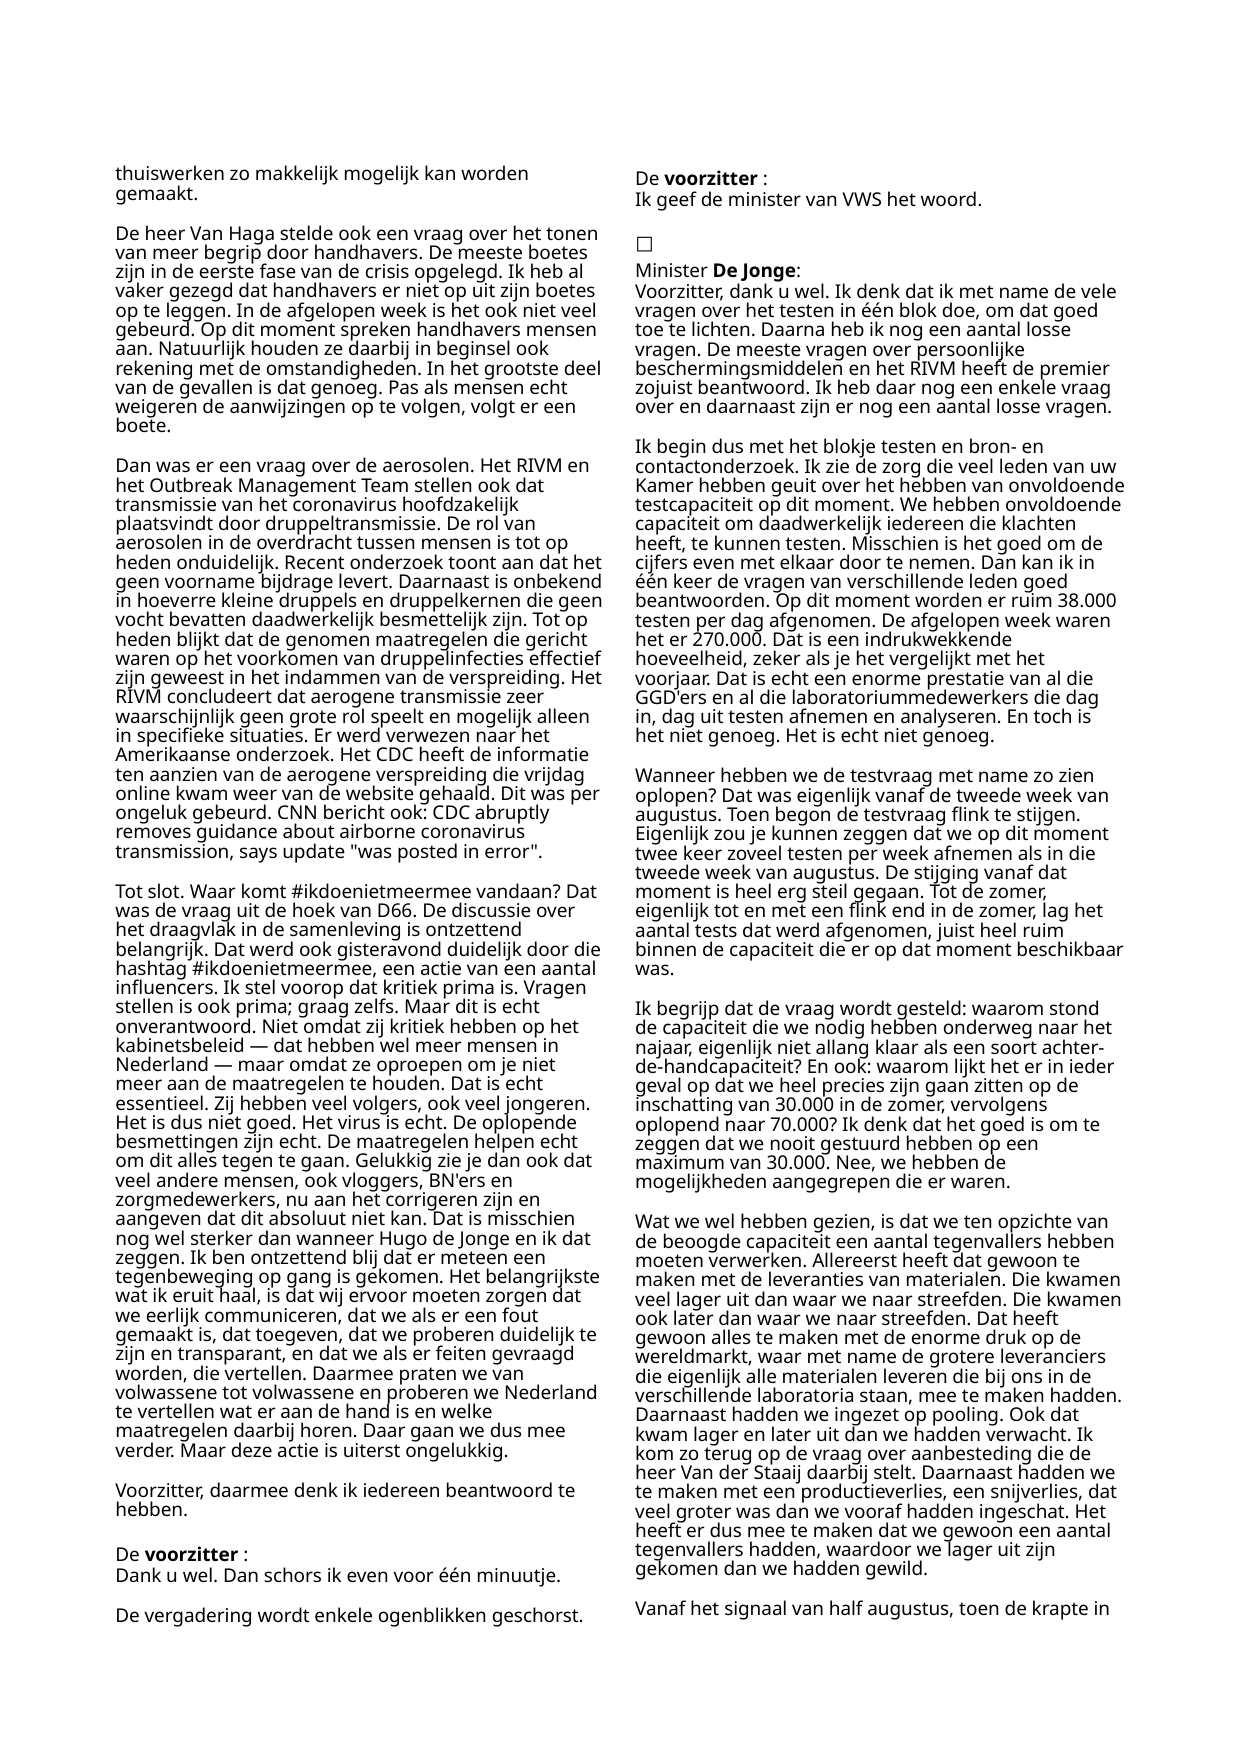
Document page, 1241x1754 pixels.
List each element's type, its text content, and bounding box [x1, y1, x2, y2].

text Ik begrijp dat de vraag wordt gesteld: waarom stond de capaciteit die we nodig hebben onderweg naar het najaar, eigenlijk niet allang klaar als een soort achter-de-handcapaciteit? En ook: waarom lijkt het er in ieder geval op dat we heel precies zijn gaan zitten op de inschatting van 30.000 in de zomer, vervolgens oplopend naar 70.000? Ik denk dat het goed is om te zeggen dat we nooit gestuurd hebben op een maximum van 30.000. Nee, we hebben de mogelijkheden aangegrepen die er waren. [635, 1000, 1125, 1193]
text Ik begin dus met het blokje testen en bron- en contactonderzoek. Ik zie de zorg die veel leden van uw Kamer hebben geuit over het hebben van onvoldoende testcapaciteit op dit moment. We hebben onvoldoende capaciteit om daadwerkelijk iedereen die klachten heeft, te kunnen testen. Misschien is het goed om de cijfers even met elkaar door te nemen. Dan kan ik in één keer de vragen van verschillende leden goed beantwoorden. Op dit moment worden er ruim 38.000 testen per dag afgenomen. De afgelopen week waren het er 270.000. Dat is een indrukwekkende hoeveelheid, zeker als je het vergelijkt met het voorjaar. Dat is echt een enorme prestatie van al die GGD'ers en al die laboratoriummedewerkers die dag in, dag uit testen afnemen en analyseren. En toch is het niet genoeg. Het is echt niet genoeg. [635, 438, 1125, 747]
text Tot slot. Waar komt #ikdoenietmeermee vandaan? Dat was de vraag uit de hoek van D66. De discussie over het draagvlak in de samenleving is ontzettend belangrijk. Dat werd ook gisteravond duidelijk door die hashtag #ikdoenietmeermee, een actie van een aantal influencers. Ik stel voorop dat kritiek prima is. Vragen stellen is ook prima; graag zelfs. Maar dit is echt onverantwoord. Niet omdat zij kritiek hebben op het kabinetsbeleid — dat hebben wel meer mensen in Nederland — maar omdat ze oproepen om je niet meer aan de maatregelen te houden. Dat is echt essentieel. Zij hebben veel volgers, ook veel jongeren. Het is dus niet goed. Het virus is echt. De oplopende besmettingen zijn echt. De maatregelen helpen echt om dit alles tegen te gaan. Gelukkig zie je dan ook dat veel andere mensen, ook vloggers, BN'ers en zorgmedewerkers, nu aan het corrigeren zijn en aangeven dat dit absoluut niet kan. Dat is misschien nog wel sterker dan wanneer Hugo de Jonge en ik dat zeggen. Ik ben ontzettend blij dat er meteen een tegenbeweging op gang is gekomen. Het belangrijkste wat ik eruit haal, is dat wij ervoor moeten zorgen dat we eerlijk communiceren, dat we als er een fout gemaakt is, dat toegeven, dat we proberen duidelijk te zijn en transparant, en dat we als er feiten gevraagd worden, die vertellen. Daarmee praten we van volwassene tot volwassene en proberen we Nederland te vertellen wat er aan de hand is en welke maatregelen daarbij horen. Daar gaan we dus mee verder. Maar deze actie is uiterst ongelukkig. [115, 883, 605, 1461]
text Voorzitter, daarmee denk ik iedereen beantwoord te hebben. [115, 1482, 605, 1520]
text De vergadering wordt enkele ogenblikken geschorst. [115, 1607, 605, 1626]
text Wat we wel hebben gezien, is dat we ten opzichte van de beoogde capaciteit een aantal tegenvallers hebben moeten verwerken. Allereerst heeft dat gewoon te maken met de leveranties van materialen. Die kwamen veel lager uit dan waar we naar streefden. Die kwamen ook later dan waar we naar streefden. Dat heeft gewoon alles te maken met de enorme druk op de wereldmarkt, waar met name de grotere leveranciers die eigenlijk alle materialen leveren die bij ons in de verschillende laboratoria staan, mee te maken hadden. Daarnaast hadden we ingezet op pooling. Ook dat kwam lager en later uit dan we hadden verwacht. Ik kom zo terug op de vraag over aanbesteding die de heer Van der Staaij daarbij stelt. Daarnaast hadden we te maken met een productieverlies, een snijverlies, dat veel groter was dan we vooraf hadden ingeschat. Het heeft er dus mee te maken dat we gewoon een aantal tegenvallers hadden, waardoor we lager uit zijn gekomen dan we hadden gewild. [635, 1213, 1125, 1580]
text Voorzitter, dank u wel. Ik denk dat ik met name de vele vragen over het testen in één blok doe, om dat goed toe te lichten. Daarna heb ik nog een aantal losse vragen. De meeste vragen over persoonlijke beschermingsmiddelen en het RIVM heeft de premier zojuist beantwoord. Ik heb daar nog een enkele vraag over en daarnaast zijn er nog een aantal losse vragen. [635, 283, 1125, 418]
text Ik geef de minister van VWS het woord. [635, 191, 1125, 210]
text Vanaf het signaal van half augustus, toen de krapte in [635, 1600, 1125, 1620]
text Dank u wel. Dan schors ik even voor één minuutje. [115, 1567, 605, 1586]
text Dan was er een vraag over de aerosolen. Het RIVM en het Outbreak Management Team stellen ook dat transmissie van het coronavirus hoofdzakelijk plaatsvindt door druppeltransmissie. De rol van aerosolen in de overdracht tussen mensen is tot op heden onduidelijk. Recent onderzoek toont aan dat het geen voorname bijdrage levert. Daarnaast is onbekend in hoeverre kleine druppels en druppelkernen die geen vocht bevatten daadwerkelijk besmettelijk zijn. Tot op heden blijkt dat de genomen maatregelen die gericht waren op het voorkomen van druppelinfecties effectief zijn geweest in het indammen van de verspreiding. Het RIVM concludeert dat aerogene transmissie zeer waarschijnlijk geen grote rol speelt en mogelijk alleen in specifieke situaties. Er werd verwezen naar het Amerikaanse onderzoek. Het CDC heeft de informatie ten aanzien van de aerogene verspreiding die vrijdag online kwam weer van de website gehaald. Dit was per ongeluk gebeurd. CNN bericht ook: CDC abruptly removes guidance about airborne coronavirus transmission, says update "was posted in error". [115, 457, 605, 862]
text De voorzitter : [635, 165, 1125, 191]
text Wanneer hebben we de testvraag met name zo zien oplopen? Dat was eigenlijk vanaf de tweede week van augustus. Toen begon de testvraag flink te stijgen. Eigenlijk zou je kunnen zeggen dat we op dit moment twee keer zoveel testen per week afnemen als in die tweede week van augustus. De stijging vanaf dat moment is heel erg steil gegaan. Tot de zomer, eigenlijk tot en met een flink end in de zomer, lag het aantal tests dat werd afgenomen, juist heel ruim binnen de capaciteit die er op dat moment beschikbaar was. [635, 767, 1125, 979]
text De voorzitter : [115, 1541, 605, 1567]
text ⬜ [635, 231, 1125, 257]
text De heer Van Haga stelde ook een vraag over het tonen van meer begrip door handhavers. De meeste boetes zijn in de eerste fase van de crisis opgelegd. Ik heb al vaker gezegd dat handhavers er niet op uit zijn boetes op te leggen. In de afgelopen week is het ook niet veel gebeurd. Op dit moment spreken handhavers mensen aan. Natuurlijk houden ze daarbij in beginsel ook rekening met de omstandigheden. In het grootste deel van de gevallen is dat genoeg. Pas als mensen echt weigeren de aanwijzingen op te volgen, volgt er een boete. [115, 224, 605, 437]
text Minister De Jonge: [635, 257, 1125, 283]
text thuiswerken zo makkelijk mogelijk kan worden gemaakt. [115, 165, 605, 204]
